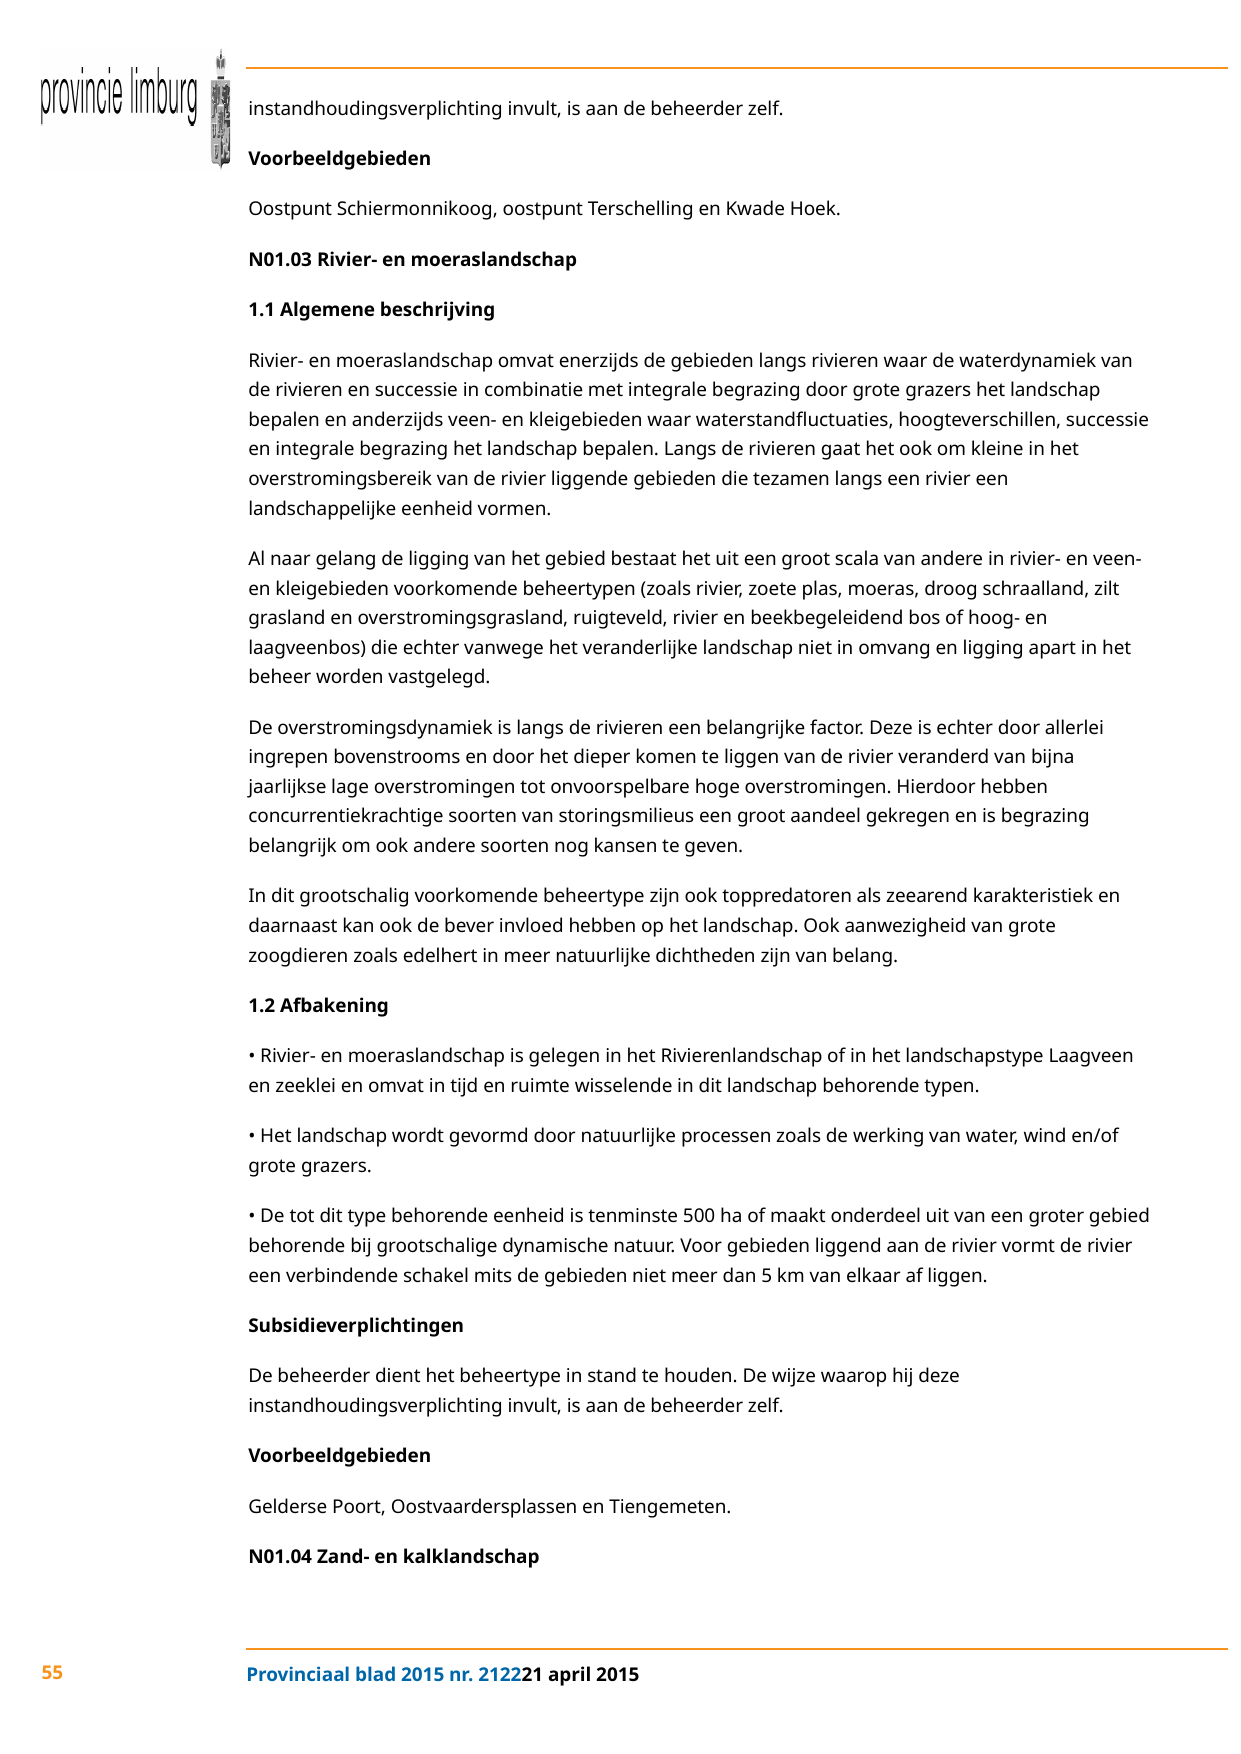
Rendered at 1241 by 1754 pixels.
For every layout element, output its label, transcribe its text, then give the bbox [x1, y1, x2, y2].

text Rivier- en moeraslandschap omvat enerzijds de gebieden langs rivieren waar de waterdynamiek van de rivieren en successie in combinatie met integrale begrazing door grote grazers het landschap bepalen en anderzijds veen- en kleigebieden waar waterstandfluctuaties, hoogteverschillen, successie en integrale begrazing het landschap bepalen. Langs de rivieren gaat het ook om kleine in het overstromingsbereik van de rivier liggende gebieden die tezamen langs een rivier een landschappelijke eenheid vormen. [248, 347, 1152, 521]
text In dit grootschalig voorkomende beheertype zijn ook toppredatoren als zeearend karakteristiek en daarnaast kan ook de bever invloed hebben op het landschap. Ook aanwezigheid van grote zoogdieren zoals edelhert in meer natuurlijke dichtheden zijn van belang. [248, 883, 1152, 968]
text 1.2 Afbakening [248, 992, 1152, 1018]
text De overstromingsdynamiek is langs de rivieren een belangrijke factor. Deze is echter door allerlei ingrepen bovenstrooms en door het dieper komen te liggen van de rivier veranderd van bijna jaarlijkse lage overstromingen tot onvoorspelbare hoge overstromingen. Hierdoor hebben concurrentiekrachtige soorten van storingsmilieus een groot aandeel gekregen en is begrazing belangrijk om ook andere soorten nog kansen te geven. [248, 714, 1152, 858]
text De beheerder dient het beheertype in stand te houden. De wijze waarop hij deze instandhoudingsverplichting invult, is aan de beheerder zelf. [248, 1363, 1152, 1418]
text N01.04 Zand- en kalklandschap [248, 1543, 1152, 1569]
text Gelderse Poort, Oostvaardersplassen en Tiengemeten. [248, 1493, 1152, 1519]
text Oostpunt Schiermonnikoog, oostpunt Terschelling en Kwade Hoek. [248, 196, 1152, 221]
text instandhoudingsverplichting invult, is aan de beheerder zelf. [248, 95, 1152, 121]
text • Het landschap wordt gevormd door natuurlijke processen zoals de werking van water, wind en/of grote grazers. [248, 1123, 1152, 1178]
text Subsidieverplichtingen [248, 1312, 1152, 1338]
picture [41, 47, 231, 172]
text Voorbeeldgebieden [248, 145, 1152, 171]
text • Rivier- en moeraslandschap is gelegen in het Rivierenlandschap of in het landschapstype Laagveen en zeeklei en omvat in tijd en ruimte wisselende in dit landschap behorende typen. [248, 1043, 1152, 1098]
text Al naar gelang de ligging van het gebied bestaat het uit een groot scala van andere in rivier- en veen- en kleigebieden voorkomende beheertypen (zoals rivier, zoete plas, moeras, droog schraalland, zilt grasland en overstromingsgrasland, ruigteveld, rivier en beekbegeleidend bos of hoog- en laagveenbos) die echter vanwege het veranderlijke landschap niet in omvang en ligging apart in het beheer worden vastgelegd. [248, 545, 1152, 689]
text Voorbeeldgebieden [248, 1443, 1152, 1468]
text N01.03 Rivier- en moeraslandschap [248, 246, 1152, 272]
text 1.1 Algemene beschrijving [248, 296, 1152, 322]
text • De tot dit type behorende eenheid is tenminste 500 ha of maakt onderdeel uit van een groter gebied behorende bij grootschalige dynamische natuur. Voor gebieden liggend aan de rivier vormt de rivier een verbindende schakel mits de gebieden niet meer dan 5 km van elkaar af liggen. [248, 1203, 1152, 1288]
